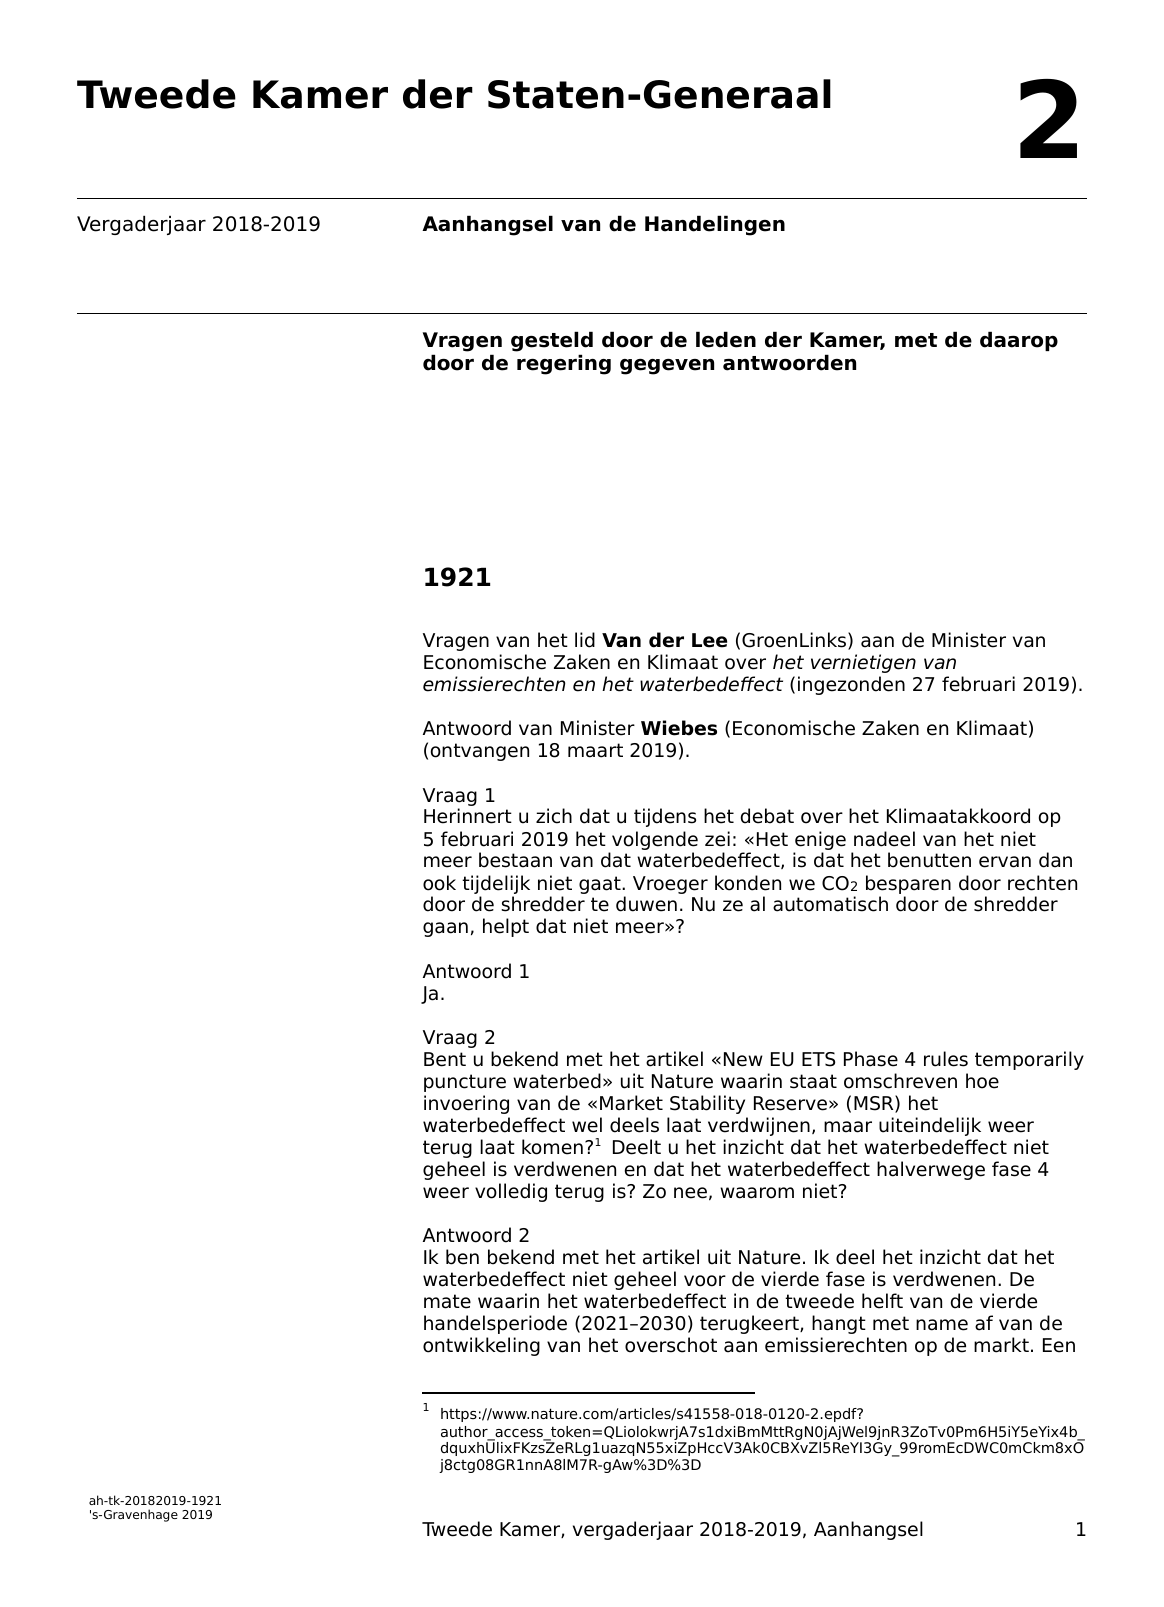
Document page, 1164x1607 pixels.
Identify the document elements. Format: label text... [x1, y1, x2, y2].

table_cell [77, 314, 422, 375]
text 1921 [422, 563, 1087, 592]
text Vragen van het lid Van der Lee (GroenLinks) aan de Minister van Economische Zaken en Klimaat over het vernietigen van emissierechten en het waterbedeffect (ingezonden 27 februari 2019). [422, 630, 1087, 696]
text Antwoord 2 [422, 1225, 1087, 1247]
text Ik ben bekend met het artikel uit Nature. Ik deel het inzicht dat het waterbedeffect niet geheel voor de vierde fase is verdwenen. De mate waarin het waterbedeffect in de tweede helft van de vierde handelsperiode (2021–2030) terugkeert, hangt met name af van de ontwikkeling van het overschot aan emissierechten op de markt. Een [422, 1247, 1087, 1357]
text 's-Gravenhage 2019 [88, 1508, 323, 1522]
text https://www.nature.com/articles/s41558-018-0120-2.epdf?author_access_token=QLiolokwrjA7s1dxiBmMttRgN0jAjWel9jnR3ZoTv0Pm6H5iY5eYix4b_dquxhUlixFKzsZeRLg1uazqN55xiZpHccV3Ak0CBXvZl5ReYI3Gy_99romEcDWC0mCkm8xOj8ctg08GR1nnA8lM7R-gAw%3D%3D [422, 1402, 1087, 1474]
text Vraag 1 [422, 784, 1087, 806]
table_cell Vergaderjaar 2018-2019 [77, 199, 422, 313]
text Antwoord 1 [422, 961, 1087, 982]
text Antwoord van Minister Wiebes (Economische Zaken en Klimaat) (ontvangen 18 maart 2019). [422, 718, 1087, 762]
table_cell Aanhangsel van de Handelingen [422, 199, 1087, 313]
text Vraag 2 [422, 1027, 1087, 1049]
text ah-tk-20182019-1921 [88, 1494, 323, 1508]
text Ja. [422, 982, 1087, 1004]
table_cell Vragen gesteld door de leden der Kamer, met de daarop door de regering gegeven antwoorden [422, 314, 1087, 375]
text Herinnert u zich dat u tijdens het debat over het Klimaatakkoord op 5 februari 2019 het volgende zei: «Het enige nadeel van het niet meer bestaan van dat waterbedeffect, is dat het benutten ervan dan ook tijdelijk niet gaat. Vroeger konden we CO2 besparen door rechten door de shredder te duwen. Nu ze al automatisch door de shredder gaan, helpt dat niet meer»? [422, 806, 1087, 938]
table_header Tweede Kamer der Staten-Generaal [77, 59, 886, 198]
text Bent u bekend met het artikel «New EU ETS Phase 4 rules temporarily puncture waterbed» uit Nature waarin staat omschreven hoe invoering van de «Market Stability Reserve» (MSR) het waterbedeffect wel deels laat verdwijnen, maar uiteindelijk weer terug laat komen? Deelt u het inzicht dat het waterbedeffect niet geheel is verdwenen en dat het waterbedeffect halverwege fase 4 weer volledig terug is? Zo nee, waarom niet? [422, 1049, 1087, 1202]
table_header 2 [886, 59, 1087, 198]
